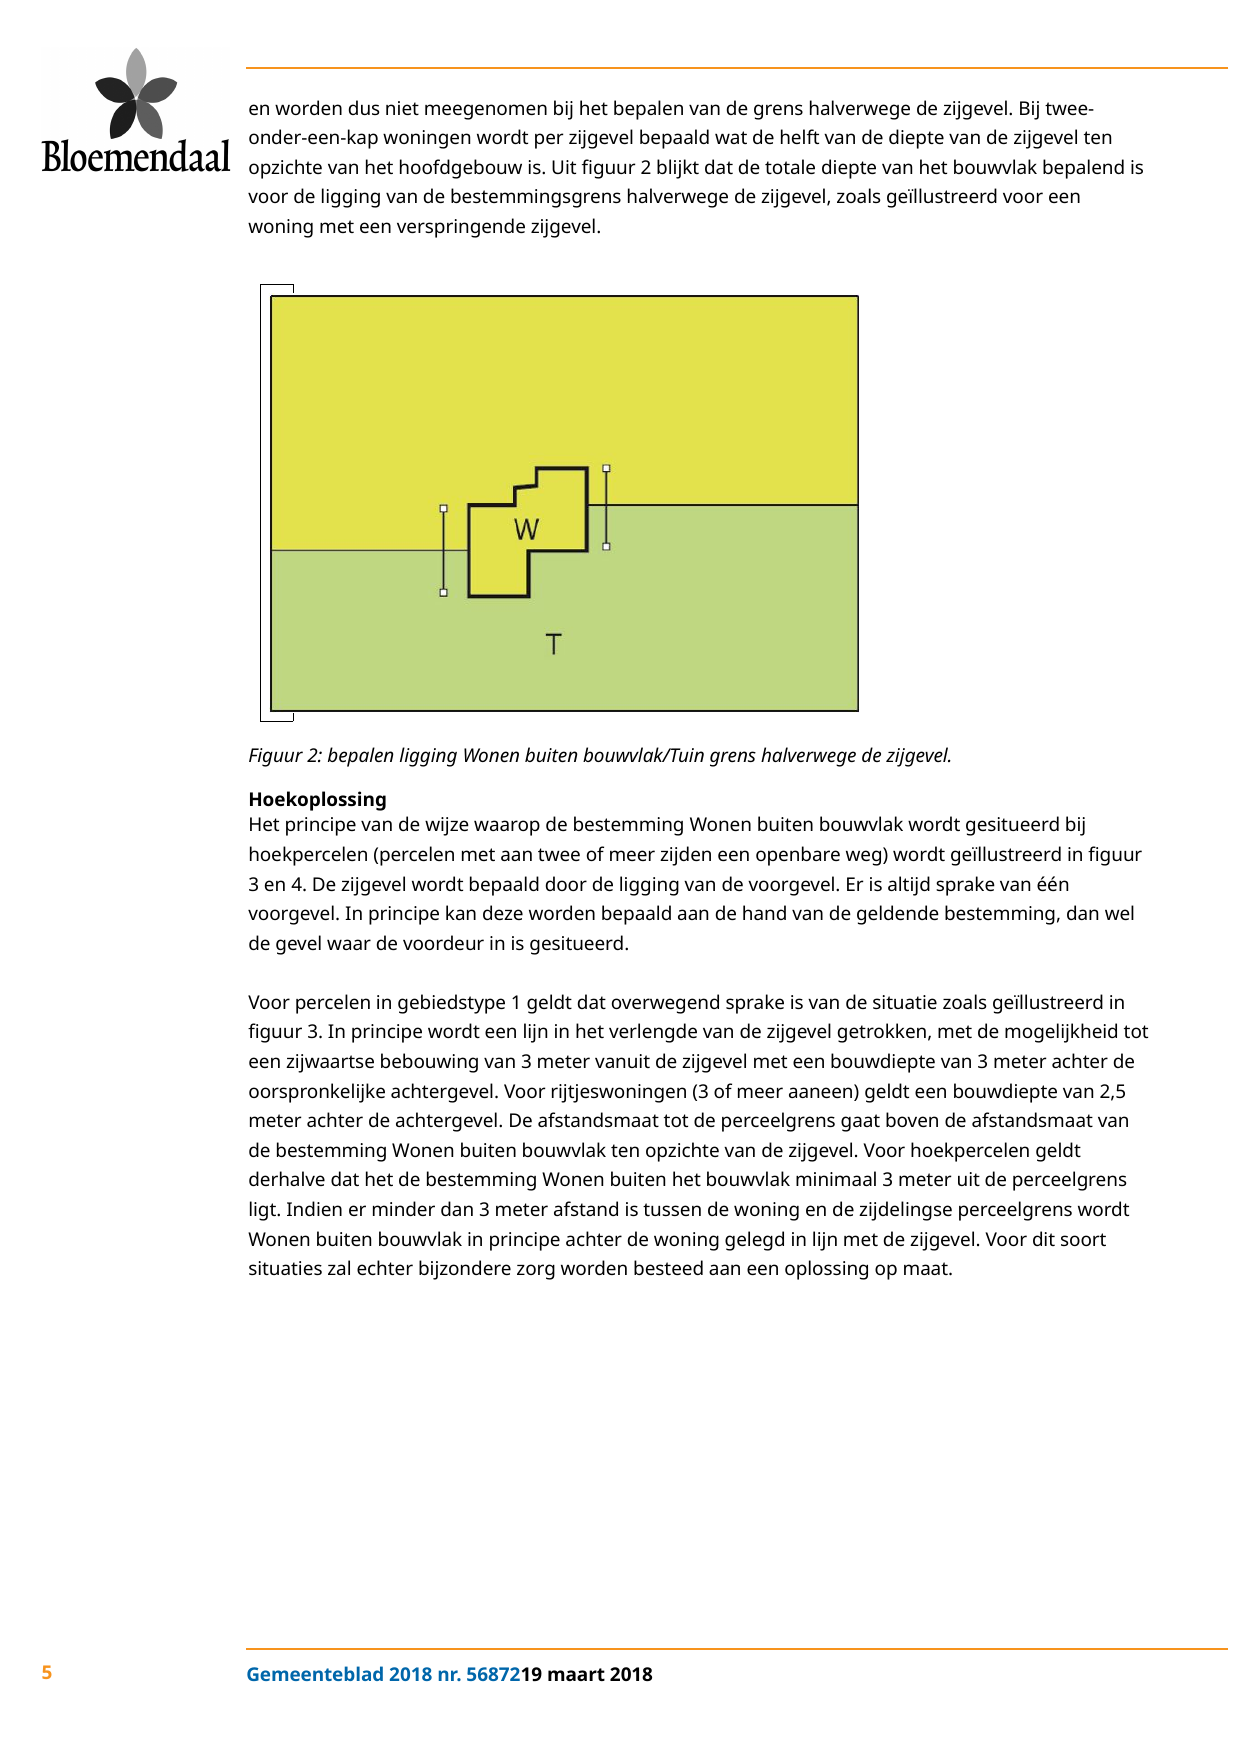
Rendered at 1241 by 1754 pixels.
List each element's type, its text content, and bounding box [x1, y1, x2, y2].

text Het principe van de wijze waarop de bestemming Wonen buiten bouwvlak wordt gesitueerd bij hoekpercelen (percelen met aan twee of meer zijden een openbare weg) wordt geïllustreerd in figuur 3 en 4. De zijgevel wordt bepaald door de ligging van de voorgevel. Er is altijd sprake van één voorgevel. In principe kan deze worden bepaald aan de hand van de geldende bestemming, dan wel de gevel waar de voordeur in is gesitueerd. [248, 812, 1152, 956]
text Figuur 2: bepalen ligging Wonen buiten bouwvlak/Tuin grens halverwege de zijgevel. [248, 743, 1152, 768]
text en worden dus niet meegenomen bij het bepalen van de grens halverwege de zijgevel. Bij twee-onder-een-kap woningen wordt per zijgevel bepaald wat de helft van de diepte van de zijgevel ten opzichte van het hoofdgebouw is. Uit figuur 2 blijkt dat de totale diepte van het bouwvlak bepalend is voor de ligging van de bestemmingsgrens halverwege de zijgevel, zoals geïllustreerd voor een woning met een verspringende zijgevel. [248, 95, 1152, 239]
picture [41, 47, 231, 172]
text Hoekoplossing [248, 786, 1152, 812]
picture [268, 293, 860, 713]
text Voor percelen in gebiedstype 1 geldt dat overwegend sprake is van de situatie zoals geïllustreerd in figuur 3. In principe wordt een lijn in het verlengde van de zijgevel getrokken, met de mogelijkheid tot een zijwaartse bebouwing van 3 meter vanuit de zijgevel met een bouwdiepte van 3 meter achter de oorspronkelijke achtergevel. Voor rijtjeswoningen (3 of meer aaneen) geldt een bouwdiepte van 2,5 meter achter de achtergevel. De afstandsmaat tot de perceelgrens gaat boven de afstandsmaat van de bestemming Wonen buiten bouwvlak ten opzichte van de zijgevel. Voor hoekpercelen geldt derhalve dat het de bestemming Wonen buiten het bouwvlak minimaal 3 meter uit de perceelgrens ligt. Indien er minder dan 3 meter afstand is tussen de woning en de zijdelingse perceelgrens wordt Wonen buiten bouwvlak in principe achter de woning gelegd in lijn met de zijgevel. Voor dit soort situaties zal echter bijzondere zorg worden besteed aan een oplossing op maat. [248, 989, 1152, 1281]
